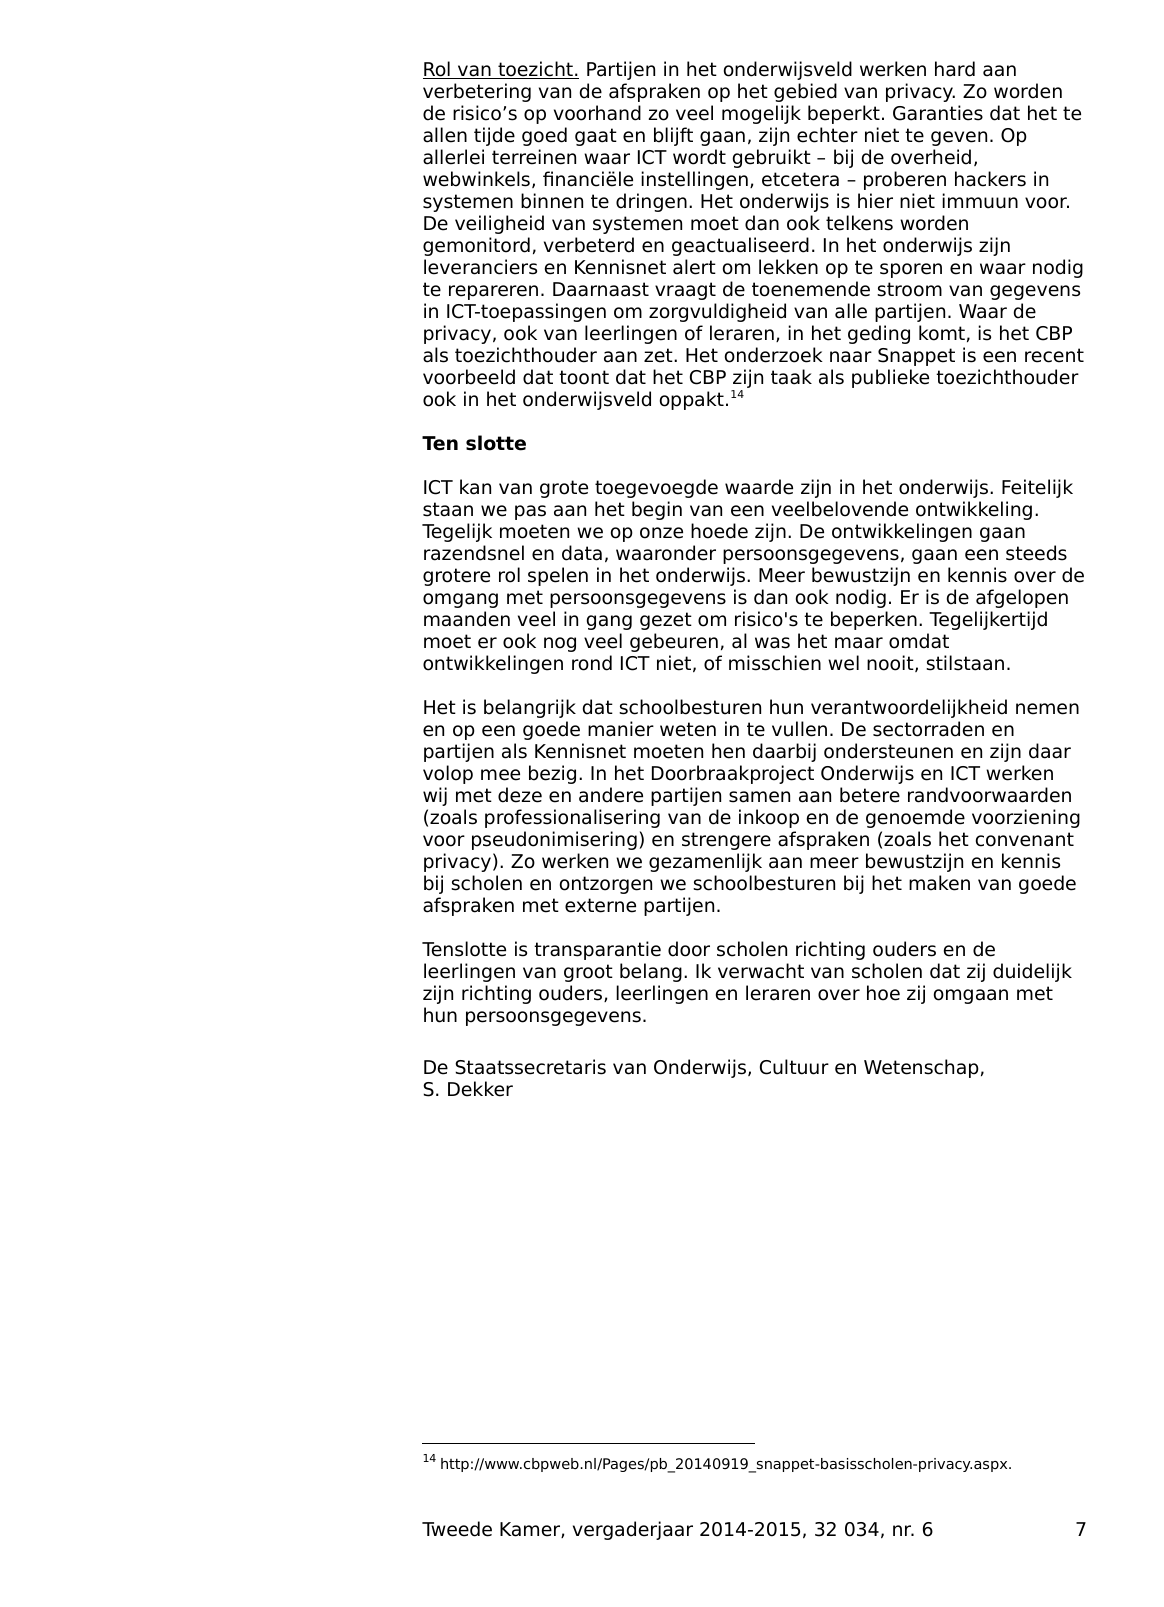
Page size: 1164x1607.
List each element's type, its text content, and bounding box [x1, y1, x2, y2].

text Het is belangrijk dat schoolbesturen hun verantwoordelijkheid nemen en op een goede manier weten in te vullen. De sectorraden en partijen als Kennisnet moeten hen daarbij ondersteunen en zijn daar volop mee bezig. In het Doorbraakproject Onderwijs en ICT werken wij met deze en andere partijen samen aan betere randvoorwaarden (zoals professionalisering van de inkoop en de genoemde voorziening voor pseudonimisering) en strengere afspraken (zoals het convenant privacy). Zo werken we gezamenlijk aan meer bewustzijn en kennis bij scholen en ontzorgen we schoolbesturen bij het maken van goede afspraken met externe partijen. [422, 697, 1087, 917]
text De Staatssecretaris van Onderwijs, Cultuur en Wetenschap, S. Dekker [422, 1057, 1087, 1101]
subtitle Ten slotte [422, 433, 1087, 455]
text Rol van toezicht. Partijen in het onderwijsveld werken hard aan verbetering van de afspraken op het gebied van privacy. Zo worden de risico’s op voorhand zo veel mogelijk beperkt. Garanties dat het te allen tijde goed gaat en blijft gaan, zijn echter niet te geven. Op allerlei terreinen waar ICT wordt gebruikt – bij de overheid, webwinkels, financiële instellingen, etcetera – proberen hackers in systemen binnen te dringen. Het onderwijs is hier niet immuun voor. De veiligheid van systemen moet dan ook telkens worden gemonitord, verbeterd en geactualiseerd. In het onderwijs zijn leveranciers en Kennisnet alert om lekken op te sporen en waar nodig te repareren. Daarnaast vraagt de toenemende stroom van gegevens in ICT-toepassingen om zorgvuldigheid van alle partijen. Waar de privacy, ook van leerlingen of leraren, in het geding komt, is het CBP als toezichthouder aan zet. Het onderzoek naar Snappet is een recent voorbeeld dat toont dat het CBP zijn taak als publieke toezichthouder ook in het onderwijsveld oppakt. [422, 59, 1087, 411]
text http://www.cbpweb.nl/Pages/pb_20140919_snappet-basisscholen-privacy.aspx. [422, 1452, 1087, 1474]
text Tenslotte is transparantie door scholen richting ouders en de leerlingen van groot belang. Ik verwacht van scholen dat zij duidelijk zijn richting ouders, leerlingen en leraren over hoe zij omgaan met hun persoonsgegevens. [422, 939, 1087, 1027]
text ICT kan van grote toegevoegde waarde zijn in het onderwijs. Feitelijk staan we pas aan het begin van een veelbelovende ontwikkeling. Tegelijk moeten we op onze hoede zijn. De ontwikkelingen gaan razendsnel en data, waaronder persoonsgegevens, gaan een steeds grotere rol spelen in het onderwijs. Meer bewustzijn en kennis over de omgang met persoonsgegevens is dan ook nodig. Er is de afgelopen maanden veel in gang gezet om risico's te beperken. Tegelijkertijd moet er ook nog veel gebeuren, al was het maar omdat ontwikkelingen rond ICT niet, of misschien wel nooit, stilstaan. [422, 477, 1087, 675]
